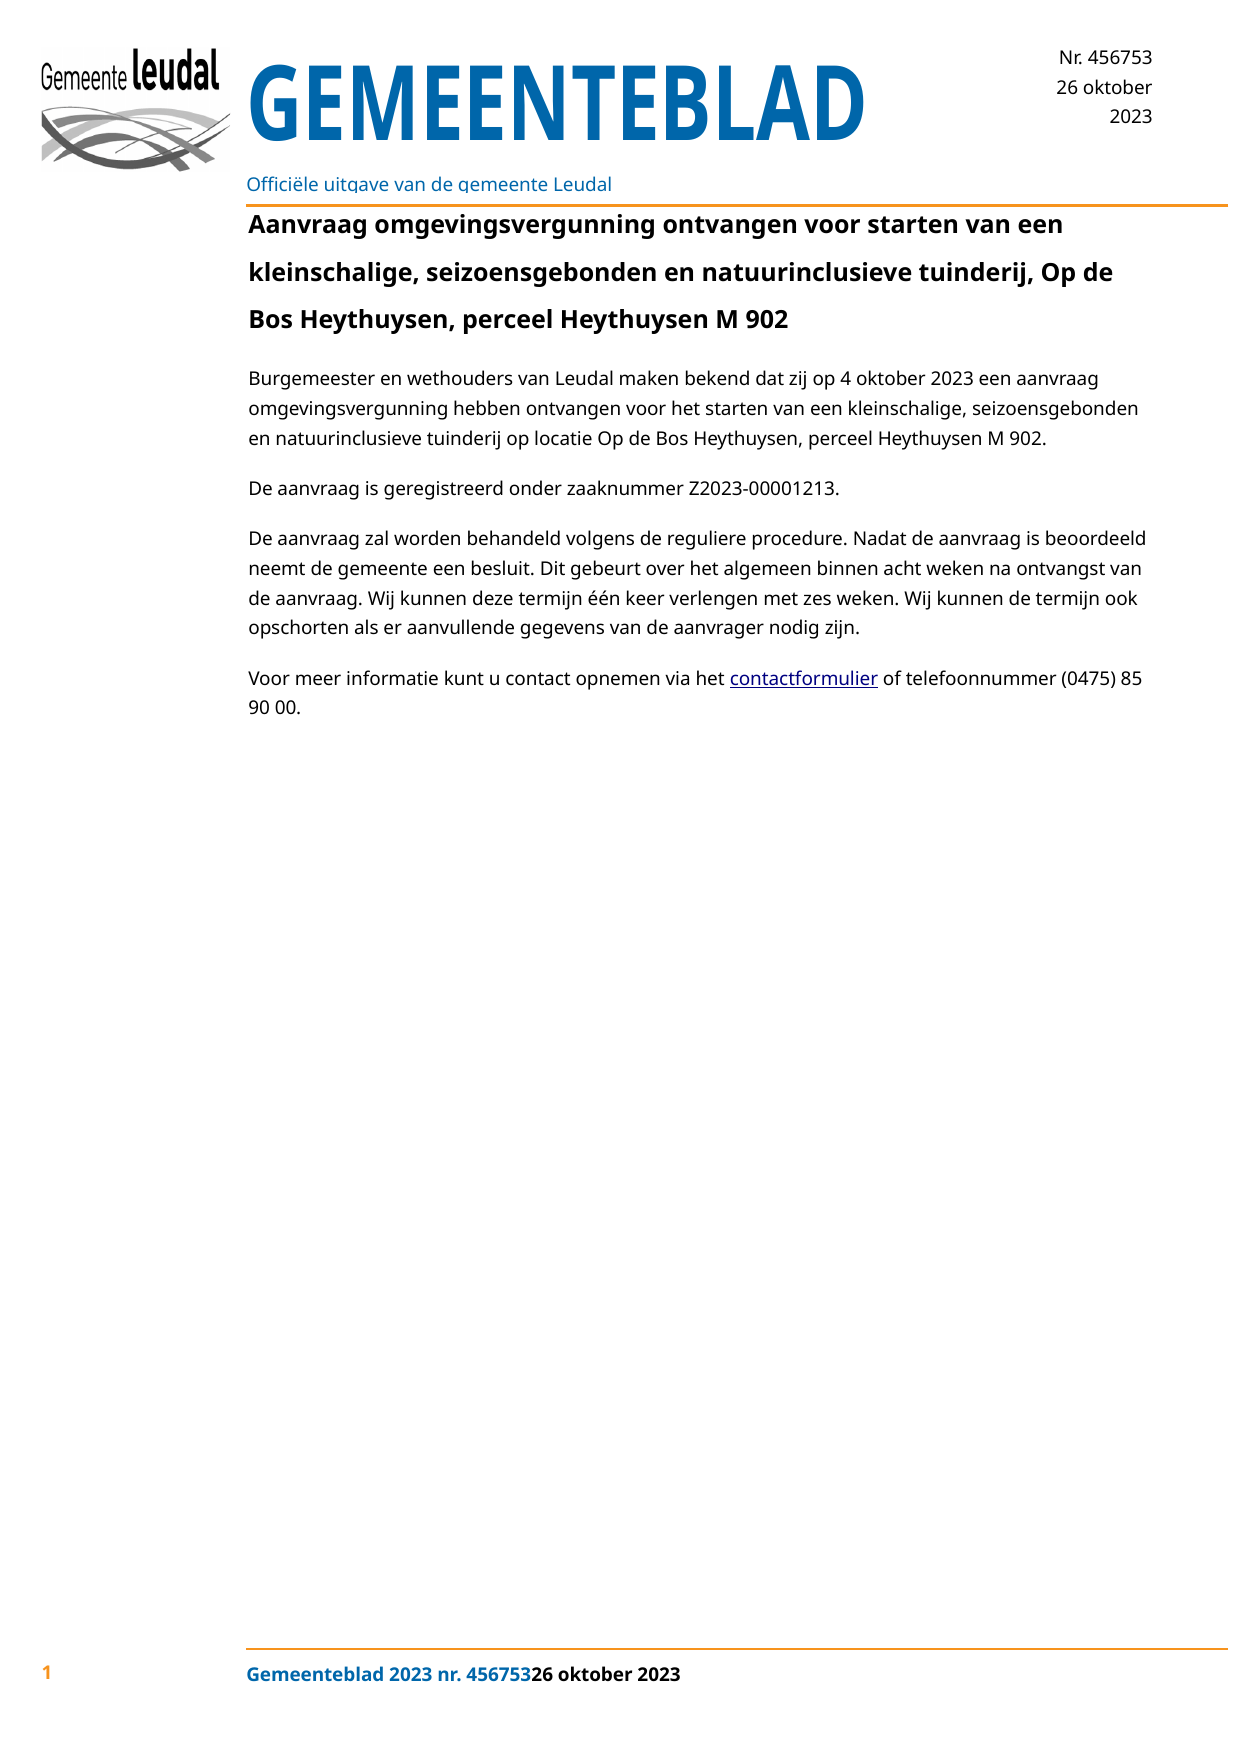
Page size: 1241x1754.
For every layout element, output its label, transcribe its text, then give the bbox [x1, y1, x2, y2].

text Aanvraag omgevingsvergunning ontvangen voor starten van een kleinschalige, seizoensgebonden en natuurinclusieve tuinderij, Op de Bos Heythuysen, perceel Heythuysen M 902 [248, 207, 1152, 336]
text Voor meer informatie kunt u contact opnemen via het contactformulier of telefoonnummer (0475) 85 90 00. [248, 665, 1152, 720]
text De aanvraag zal worden behandeld volgens de reguliere procedure. Nadat de aanvraag is beoordeeld neemt de gemeente een besluit. Dit gebeurt over het algemeen binnen acht weken na ontvangst van de aanvraag. Wij kunnen deze termijn één keer verlengen met zes weken. Wij kunnen de termijn ook opschorten als er aanvullende gegevens van de aanvrager nodig zijn. [248, 526, 1152, 640]
text De aanvraag is geregistreerd onder zaaknummer Z2023-00001213. [248, 475, 1152, 501]
text Burgemeester en wethouders van Leudal maken bekend dat zij op 4 oktober 2023 een aanvraag omgevingsvergunning hebben ontvangen voor het starten van een kleinschalige, seizoensgebonden en natuurinclusieve tuinderij op locatie Op de Bos Heythuysen, perceel Heythuysen M 902. [248, 366, 1152, 450]
picture [41, 47, 231, 172]
